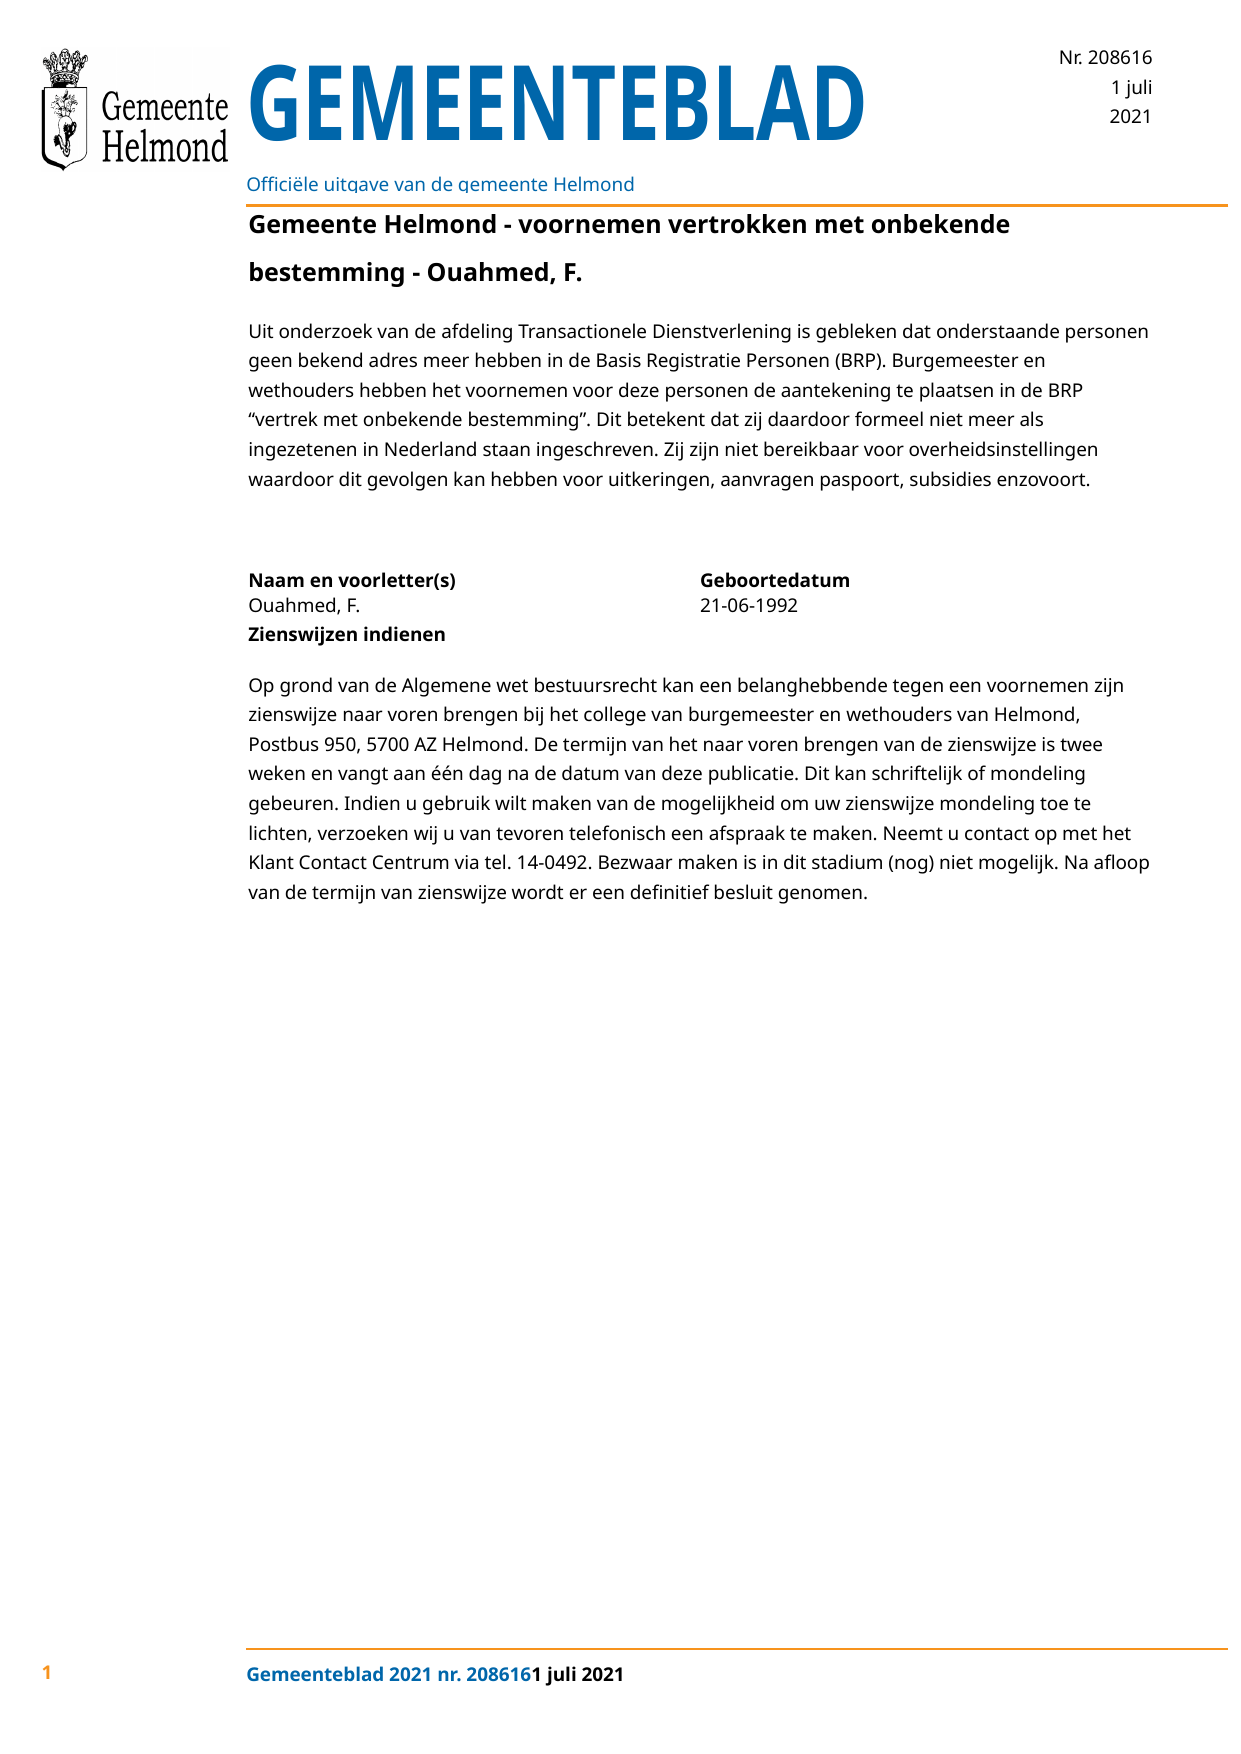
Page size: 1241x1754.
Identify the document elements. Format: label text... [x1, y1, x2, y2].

table_header Geboortedatum [700, 567, 1152, 592]
text Uit onderzoek van de afdeling Transactionele Dienstverlening is gebleken dat onderstaande personen geen bekend adres meer hebben in de Basis Registratie Personen (BRP). Burgemeester en wethouders hebben het voornemen voor deze personen de aantekening te plaatsen in de BRP “vertrek met onbekende bestemming”. Dit betekent dat zij daardoor formeel niet meer als ingezetenen in Nederland staan ingeschreven. Zij zijn niet bereikbaar voor overheidsinstellingen waardoor dit gevolgen kan hebben voor uitkeringen, aanvragen paspoort, subsidies enzovoort. [248, 318, 1152, 492]
table_cell Ouahmed, F. [248, 593, 700, 618]
table_header Naam en voorletter(s) [248, 567, 700, 592]
text Gemeente Helmond - voornemen vertrokken met onbekende bestemming - Ouahmed, F. [248, 207, 1152, 288]
text Op grond van de Algemene wet bestuursrecht kan een belanghebbende tegen een voornemen zijn zienswijze naar voren brengen bij het college van burgemeester en wethouders van Helmond, Postbus 950, 5700 AZ Helmond. De termijn van het naar voren brengen van de zienswijze is twee weken en vangt aan één dag na de datum van deze publicatie. Dit kan schriftelijk of mondeling gebeuren. Indien u gebruik wilt maken van de mogelijkheid om uw zienswijze mondeling toe te lichten, verzoeken wij u van tevoren telefonisch een afspraak te maken. Neemt u contact op met het Klant Contact Centrum via tel. 14-0492. Bezwaar maken is in dit stadium (nog) niet mogelijk. Na afloop van de termijn van zienswijze wordt er een definitief besluit genomen. [248, 672, 1152, 905]
table_cell 21-06-1992 [700, 593, 1152, 618]
picture [41, 47, 231, 172]
text Zienswijzen indienen [248, 621, 1152, 647]
